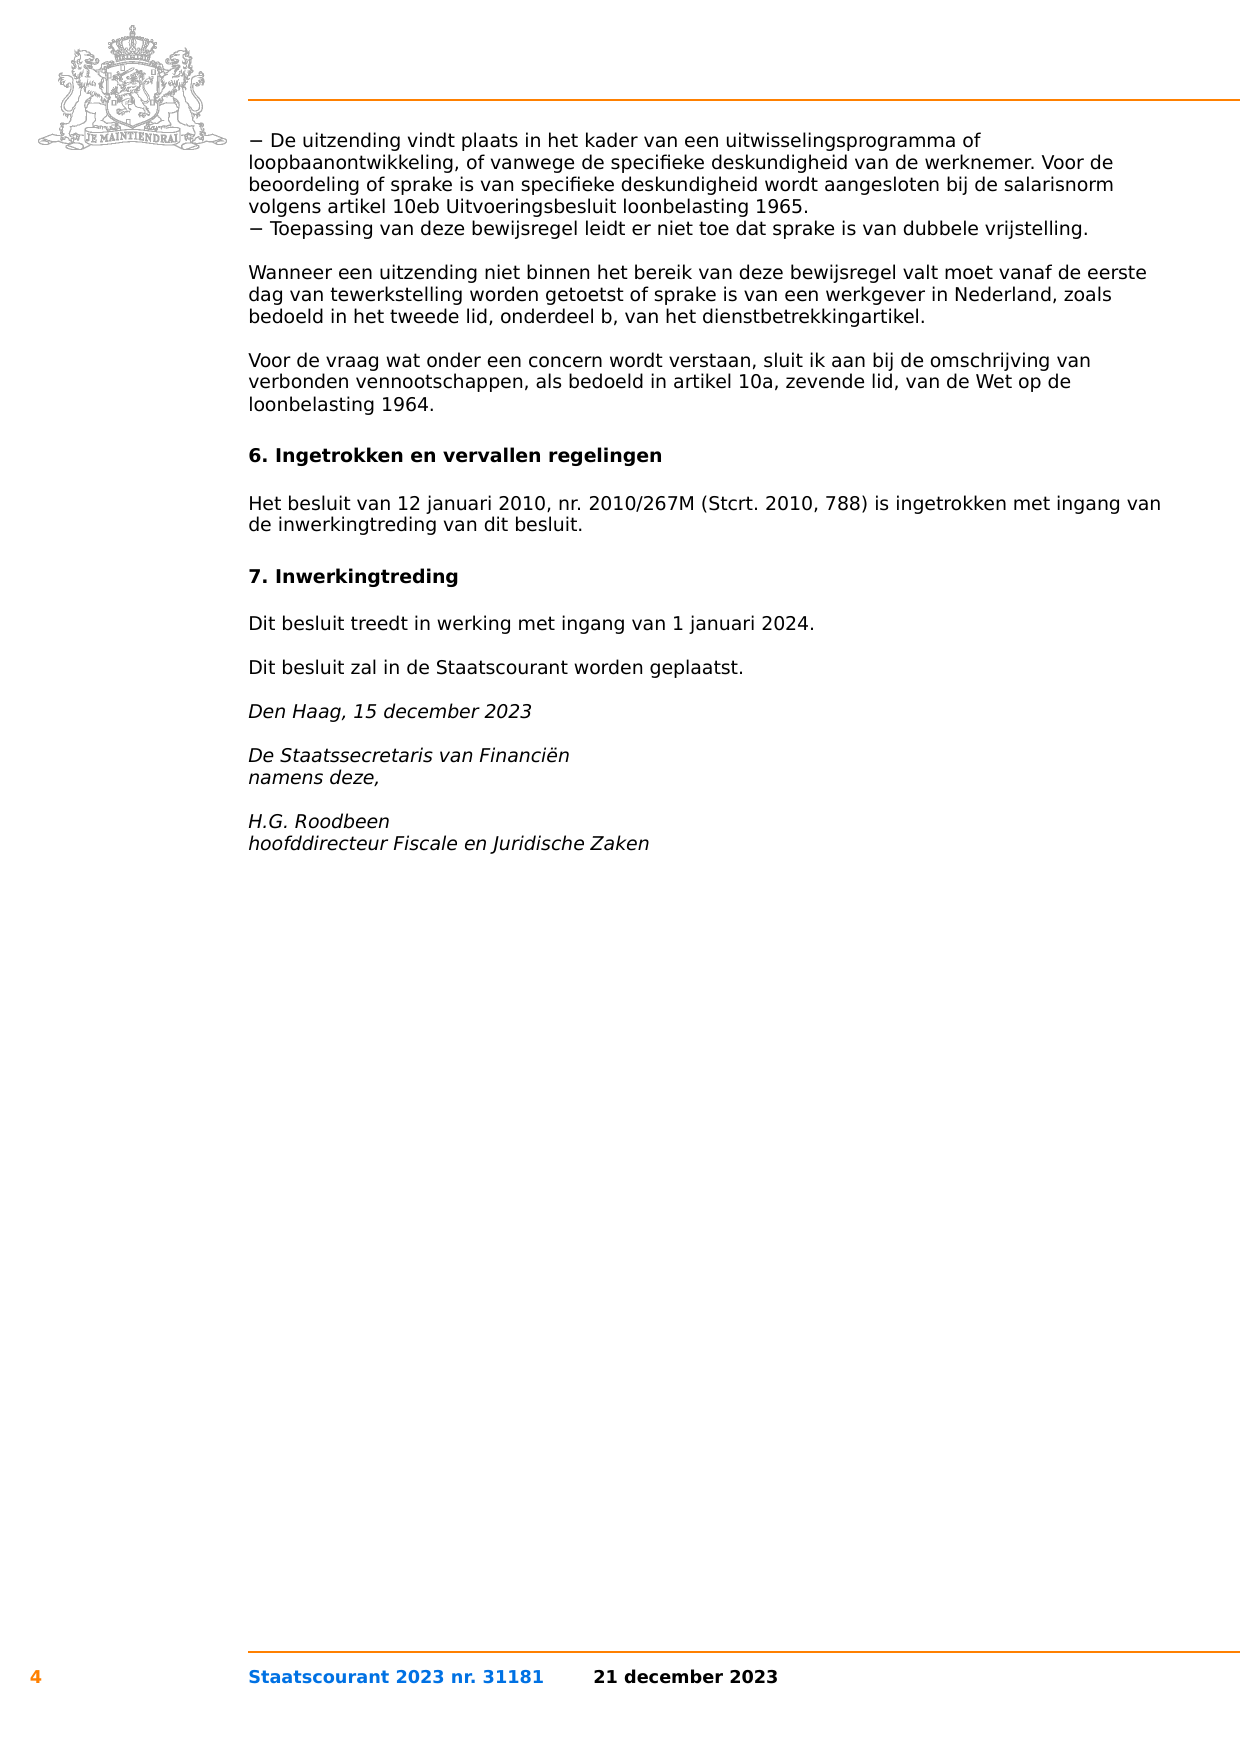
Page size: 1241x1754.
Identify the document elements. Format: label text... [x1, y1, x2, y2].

text Het besluit van 12 januari 2010, nr. 2010/267M (Stcrt. 2010, 788) is ingetrokken met ingang van de inwerkingtreding van dit besluit. [248, 492, 1163, 536]
subtitle 6. Ingetrokken en vervallen regelingen [248, 445, 1163, 467]
text Voor de vraag wat onder een concern wordt verstaan, sluit ik aan bij de omschrijving van verbonden vennootschappen, als bedoeld in artikel 10a, zevende lid, van de Wet op de loonbelasting 1964. [248, 349, 1163, 415]
text − Toepassing van deze bewijsregel leidt er niet toe dat sprake is van dubbele vrijstelling. [248, 218, 1163, 240]
picture [38, 25, 227, 150]
text De Staatssecretaris van Financiën namens deze, H.G. Roodbeen hoofddirecteur Fiscale en Juridische Zaken [248, 745, 1163, 855]
text Dit besluit treedt in werking met ingang van 1 januari 2024. [248, 613, 1163, 635]
text Wanneer een uitzending niet binnen het bereik van deze bewijsregel valt moet vanaf de eerste dag van tewerkstelling worden getoetst of sprake is van een werkgever in Nederland, zoals bedoeld in het tweede lid, onderdeel b, van het dienstbetrekkingartikel. [248, 262, 1163, 328]
text Dit besluit zal in de Staatscourant worden geplaatst. [248, 657, 1163, 679]
text − De uitzending vindt plaats in het kader van een uitwisselingsprogramma of loopbaanontwikkeling, of vanwege de specifieke deskundigheid van de werknemer. Voor de beoordeling of sprake is van specifieke deskundigheid wordt aangesloten bij de salarisnorm volgens artikel 10eb Uitvoeringsbesluit loonbelasting 1965. [248, 130, 1163, 218]
text Den Haag, 15 december 2023 [248, 701, 1163, 723]
subtitle 7. Inwerkingtreding [248, 566, 1163, 588]
